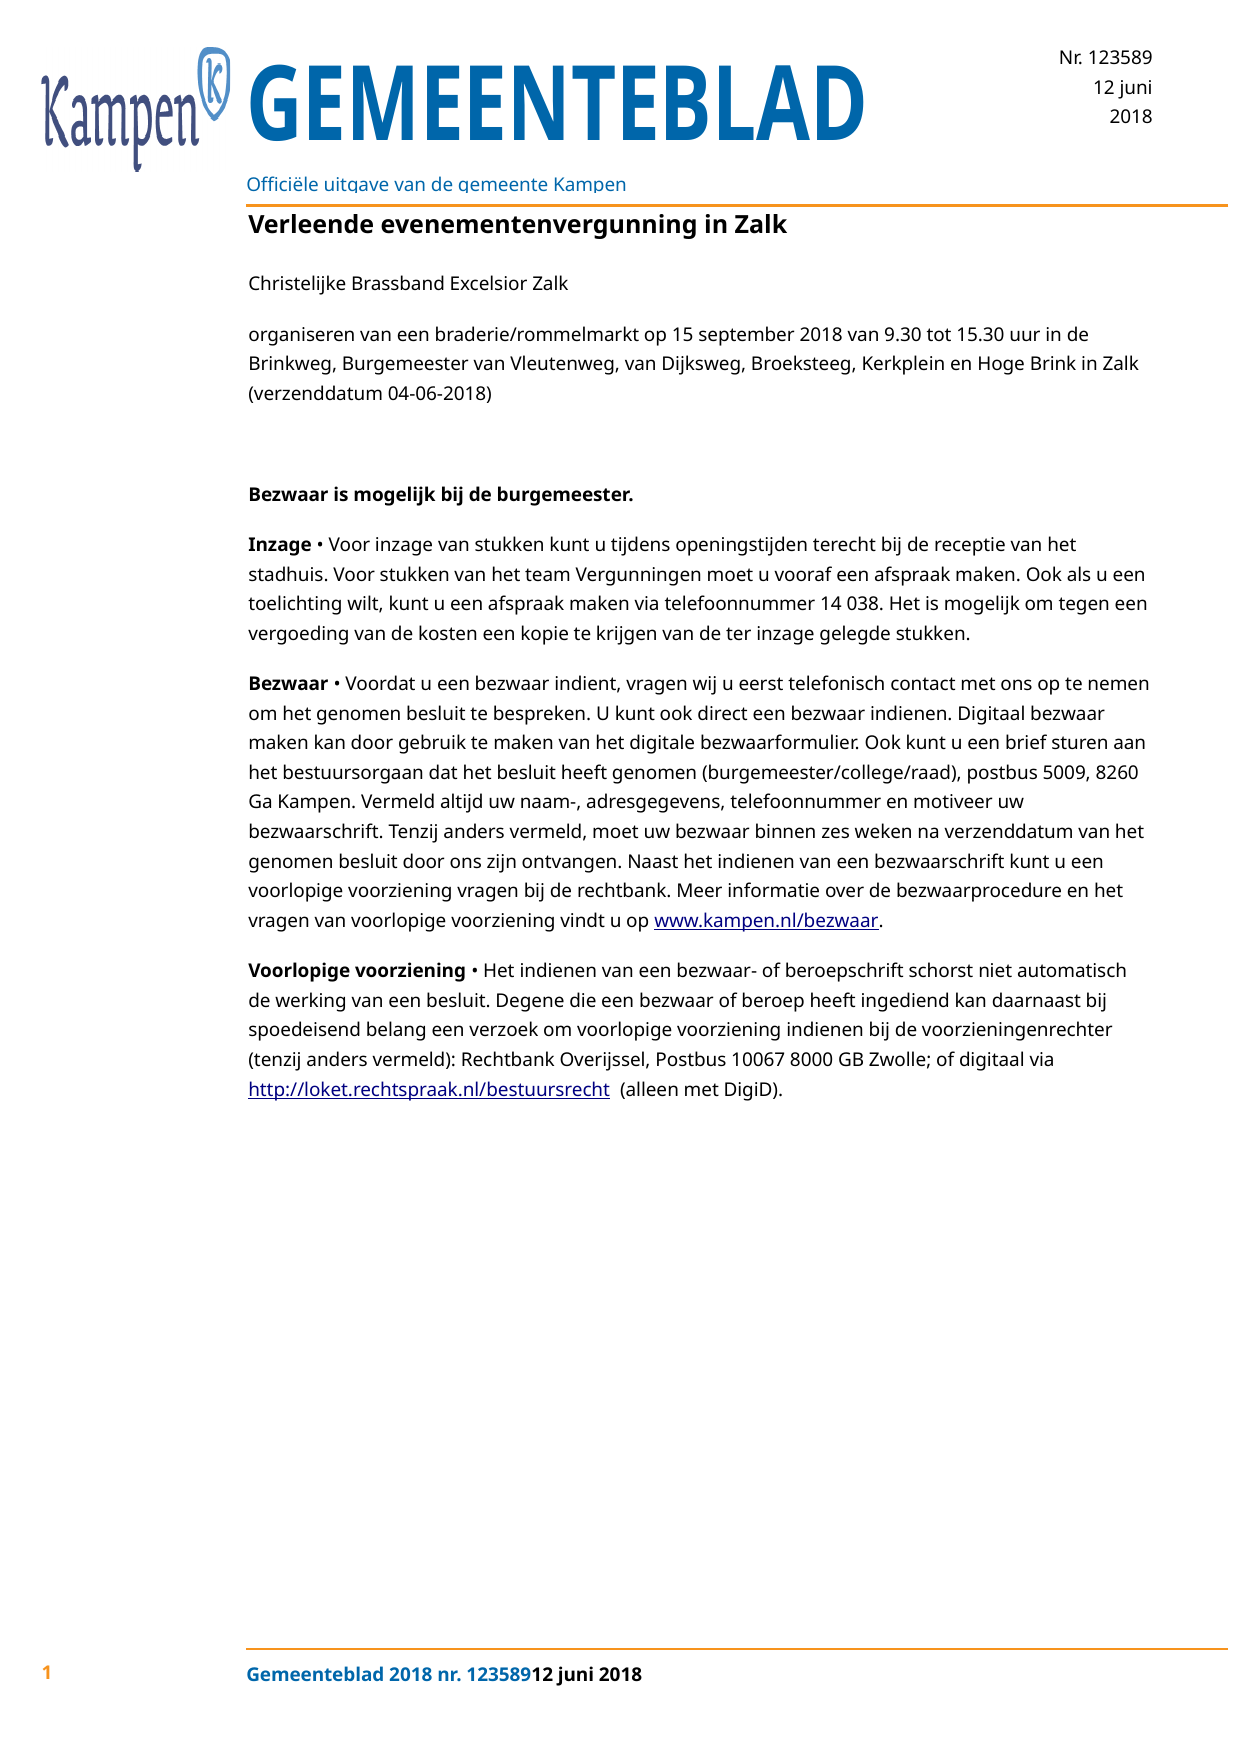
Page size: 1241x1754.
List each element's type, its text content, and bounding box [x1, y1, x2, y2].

text Christelijke Brassband Excelsior Zalk [248, 270, 1152, 296]
text Bezwaar • Voordat u een bezwaar indient, vragen wij u eerst telefonisch contact met ons op te nemen om het genomen besluit te bespreken. U kunt ook direct een bezwaar indienen. Digitaal bezwaar maken kan door gebruik te maken van het digitale bezwaarformulier. Ook kunt u een brief sturen aan het bestuursorgaan dat het besluit heeft genomen (burgemeester/college/raad), postbus 5009, 8260 Ga Kampen. Vermeld altijd uw naam-, adresgegevens, telefoonnummer en motiveer uw bezwaarschrift. Tenzij anders vermeld, moet uw bezwaar binnen zes weken na verzenddatum van het genomen besluit door ons zijn ontvangen. Naast het indienen van een bezwaarschrift kunt u een voorlopige voorziening vragen bij de rechtbank. Meer informatie over de bezwaarprocedure en het vragen van voorlopige voorziening vindt u op www.kampen.nl/bezwaar. [248, 670, 1152, 933]
text Verleende evenementenvergunning in Zalk [248, 207, 1152, 241]
text organiseren van een braderie/rommelmarkt op 15 september 2018 van 9.30 tot 15.30 uur in de Brinkweg, Burgemeester van Vleutenweg, van Dijksweg, Broeksteeg, Kerkplein en Hoge Brink in Zalk (verzenddatum 04-06-2018) [248, 321, 1152, 406]
picture [41, 47, 231, 172]
text Inzage • Voor inzage van stukken kunt u tijdens openingstijden terecht bij de receptie van het stadhuis. Voor stukken van het team Vergunningen moet u vooraf een afspraak maken. Ook als u een toelichting wilt, kunt u een afspraak maken via telefoonnummer 14 038. Het is mogelijk om tegen een vergoeding van de kosten een kopie te krijgen van de ter inzage gelegde stukken. [248, 531, 1152, 646]
text Bezwaar is mogelijk bij de burgemeester. [248, 481, 1152, 506]
text Voorlopige voorziening • Het indienen van een bezwaar- of beroepschrift schorst niet automatisch de werking van een besluit. Degene die een bezwaar of beroep heeft ingediend kan daarnaast bij spoedeisend belang een verzoek om voorlopige voorziening indienen bij de voorzieningenrechter (tenzij anders vermeld): Rechtbank Overijssel, Postbus 10067 8000 GB Zwolle; of digitaal via http://loket.rechtspraak.nl/bestuursrecht (alleen met DigiD). [248, 957, 1152, 1101]
